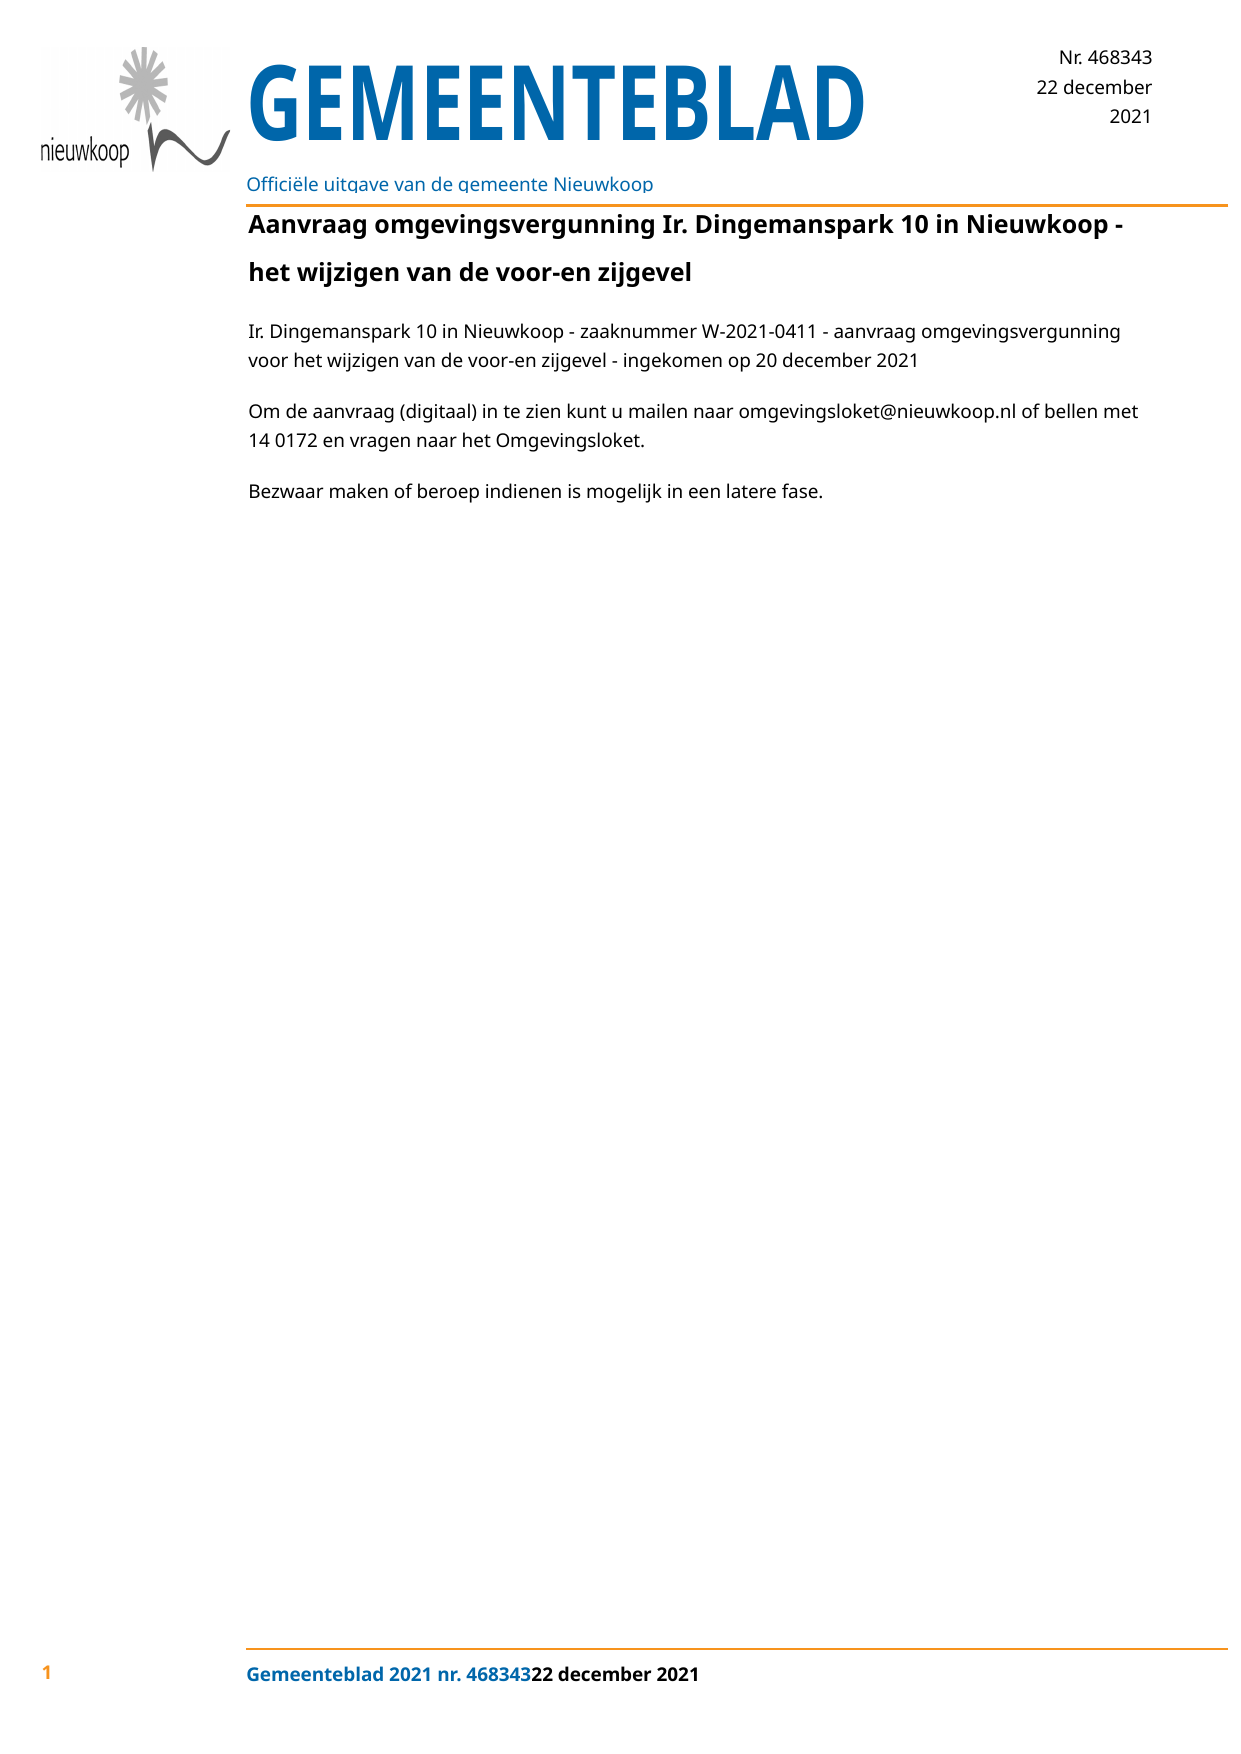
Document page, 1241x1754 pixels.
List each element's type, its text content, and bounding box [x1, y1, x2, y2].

text Bezwaar maken of beroep indienen is mogelijk in een latere fase. [248, 478, 1152, 504]
text Om de aanvraag (digitaal) in te zien kunt u mailen naar omgevingsloket@nieuwkoop.nl of bellen met 14 0172 en vragen naar het Omgevingsloket. [248, 398, 1152, 453]
text Ir. Dingemanspark 10 in Nieuwkoop - zaaknummer W-2021-0411 - aanvraag omgevingsvergunning voor het wijzigen van de voor-en zijgevel - ingekomen op 20 december 2021 [248, 318, 1152, 373]
text Aanvraag omgevingsvergunning Ir. Dingemanspark 10 in Nieuwkoop - het wijzigen van de voor-en zijgevel [248, 207, 1152, 288]
picture [41, 47, 231, 172]
